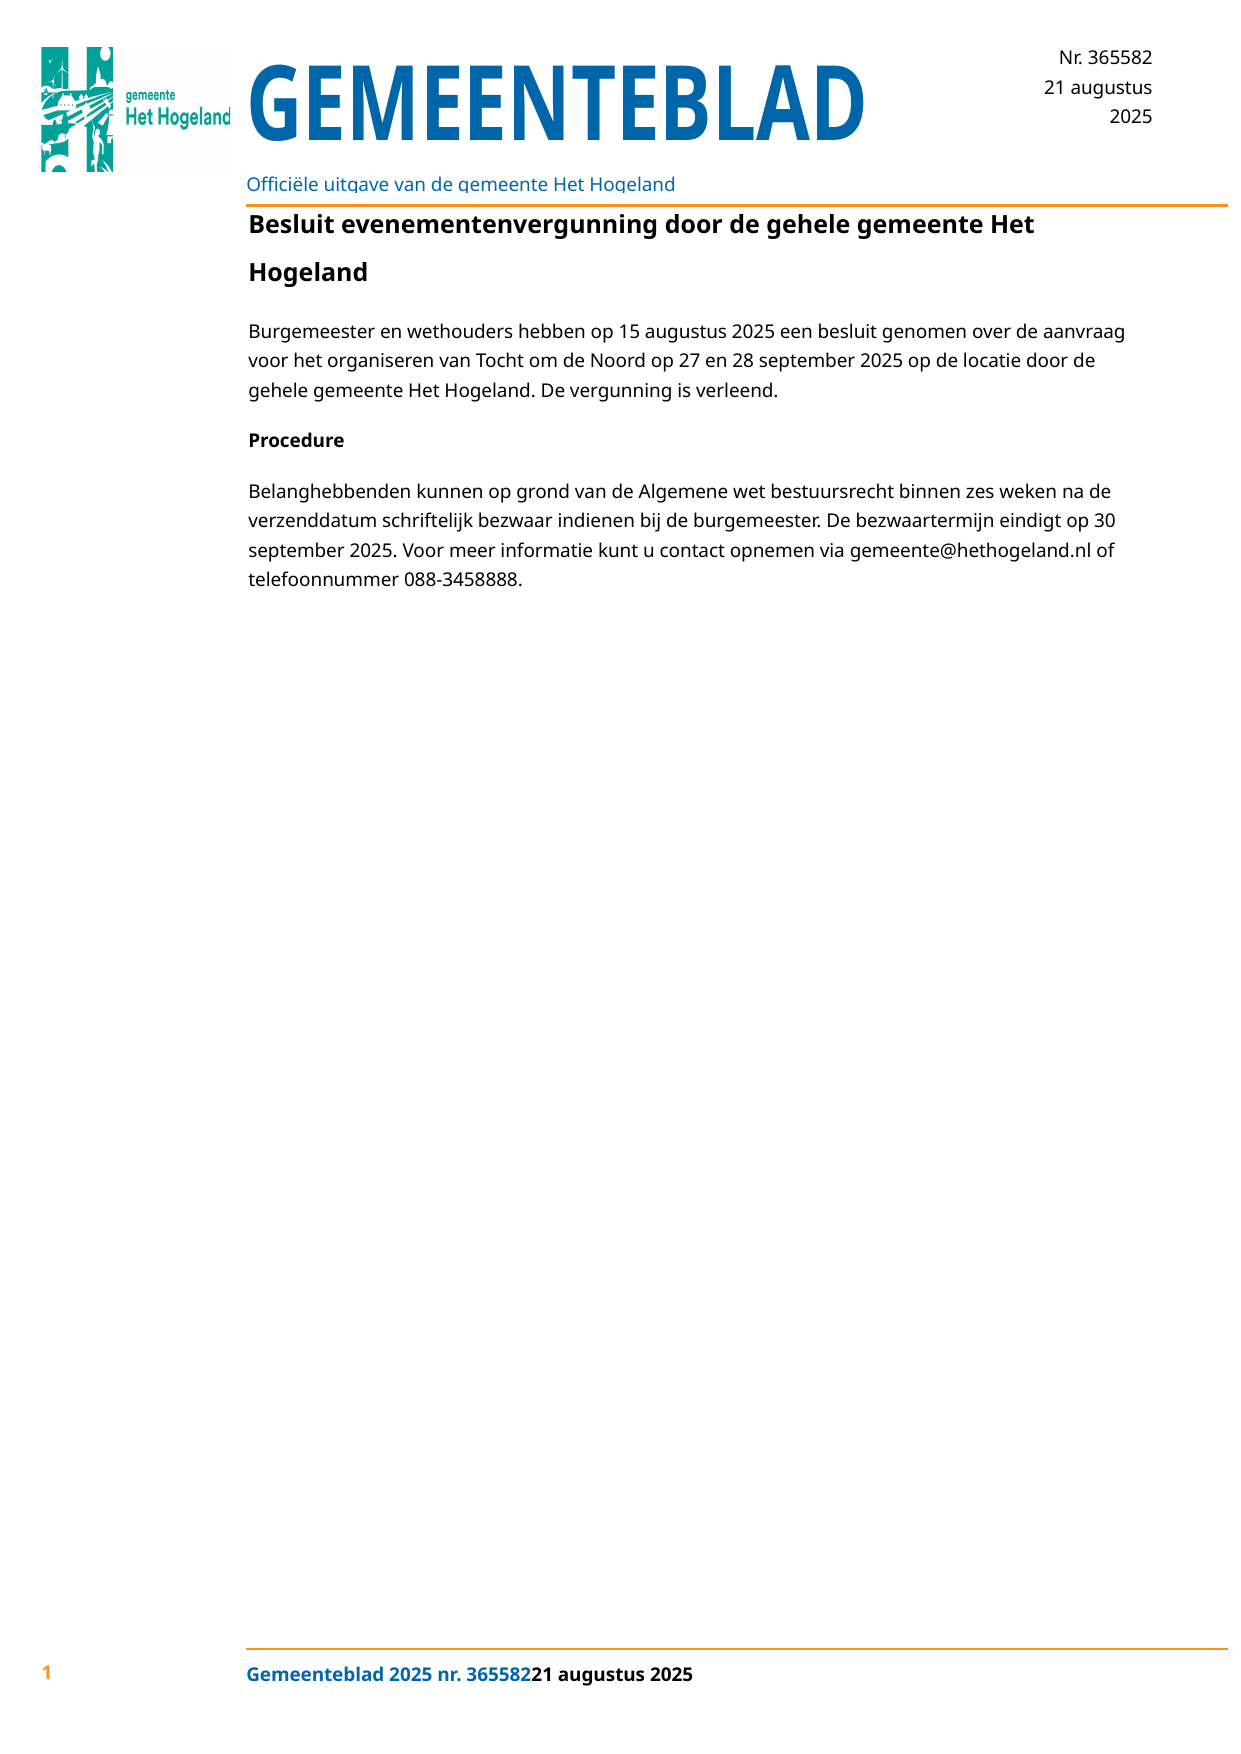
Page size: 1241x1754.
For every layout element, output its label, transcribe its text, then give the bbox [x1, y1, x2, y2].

text Burgemeester en wethouders hebben op 15 augustus 2025 een besluit genomen over de aanvraag voor het organiseren van Tocht om de Noord op 27 en 28 september 2025 op de locatie door de gehele gemeente Het Hogeland. De vergunning is verleend. [248, 318, 1152, 403]
picture [41, 47, 231, 172]
text Procedure [248, 427, 1152, 453]
text Besluit evenementenvergunning door de gehele gemeente Het Hogeland [248, 207, 1152, 288]
text Belanghebbenden kunnen op grond van de Algemene wet bestuursrecht binnen zes weken na de verzenddatum schriftelijk bezwaar indienen bij de burgemeester. De bezwaartermijn eindigt op 30 september 2025. Voor meer informatie kunt u contact opnemen via gemeente@hethogeland.nl of telefoonnummer 088-3458888. [248, 478, 1152, 592]
